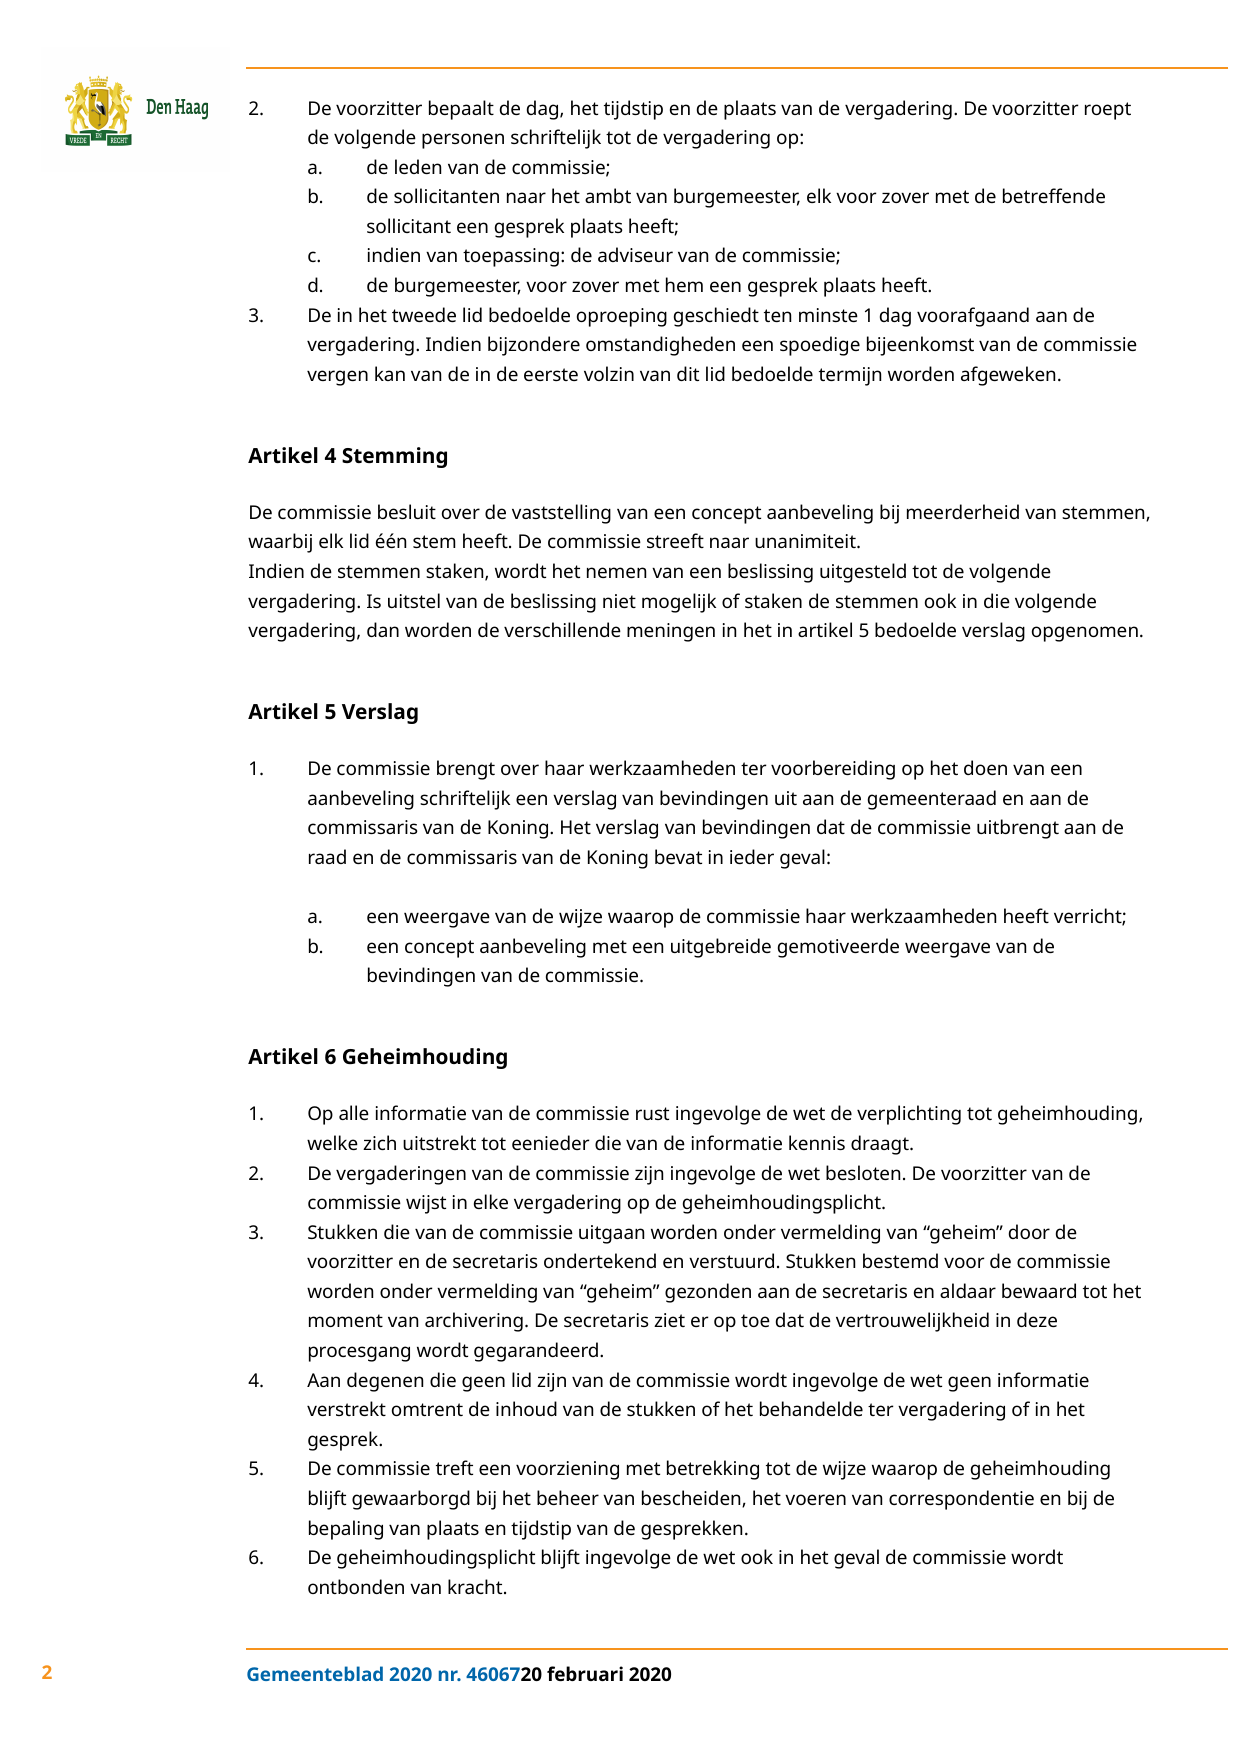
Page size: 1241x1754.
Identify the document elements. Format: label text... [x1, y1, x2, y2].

picture [41, 47, 231, 172]
list een weergave van de wijze waarop de commissie haar werkzaamheden heeft verricht; [307, 903, 1152, 929]
list Aan degenen die geen lid zijn van de commissie wordt ingevolge de wet geen informatie verstrekt omtrent de inhoud van de stukken of het behandelde ter vergadering of in het gesprek. [248, 1367, 1152, 1452]
text Artikel 6 Geheimhouding [248, 1042, 1152, 1071]
text De commissie besluit over de vaststelling van een concept aanbeveling bij meerderheid van stemmen, waarbij elk lid één stem heeft. De commissie streeft naar unanimiteit. [248, 499, 1152, 554]
list De vergaderingen van de commissie zijn ingevolge de wet besloten. De voorzitter van de commissie wijst in elke vergadering op de geheimhoudingsplicht. [248, 1160, 1152, 1215]
list indien van toepassing: de adviseur van de commissie; [307, 243, 1152, 268]
text Artikel 5 Verslag [248, 697, 1152, 726]
text Artikel 4 Stemming [248, 441, 1152, 469]
list de burgemeester, voor zover met hem een gesprek plaats heeft. [307, 272, 1152, 298]
list De geheimhoudingsplicht blijft ingevolge de wet ook in het geval de commissie wordt ontbonden van kracht. [248, 1544, 1152, 1599]
list De in het tweede lid bedoelde oproeping geschiedt ten minste 1 dag voorafgaand aan de vergadering. Indien bijzondere omstandigheden een spoedige bijeenkomst van de commissie vergen kan van de in de eerste volzin van dit lid bedoelde termijn worden afgeweken. [248, 302, 1152, 387]
list De commissie brengt over haar werkzaamheden ter voorbereiding op het doen van een aanbeveling schriftelijk een verslag van bevindingen uit aan de gemeenteraad en aan de commissaris van de Koning. Het verslag van bevindingen dat de commissie uitbrengt aan de raad en de commissaris van de Koning bevat in ieder geval: [248, 755, 1152, 870]
list Op alle informatie van de commissie rust ingevolge de wet de verplichting tot geheimhouding, welke zich uitstrekt tot eenieder die van de informatie kennis draagt. [248, 1101, 1152, 1156]
list De voorzitter bepaalt de dag, het tijdstip en de plaats van de vergadering. De voorzitter roept de volgende personen schriftelijk tot de vergadering op: [248, 95, 1152, 150]
list Stukken die van de commissie uitgaan worden onder vermelding van “geheim” door de voorzitter en de secretaris ondertekend en verstuurd. Stukken bestemd voor de commissie worden onder vermelding van “geheim” gezonden aan de secretaris en aldaar bewaard tot het moment van archivering. De secretaris ziet er op toe dat de vertrouwelijkheid in deze procesgang wordt gegarandeerd. [248, 1219, 1152, 1363]
list de leden van de commissie; [307, 154, 1152, 180]
text Indien de stemmen staken, wordt het nemen van een beslissing uitgesteld tot de volgende vergadering. Is uitstel van de beslissing niet mogelijk of staken de stemmen ook in die volgende vergadering, dan worden de verschillende meningen in het in artikel 5 bedoelde verslag opgenomen. [248, 558, 1152, 643]
list De commissie treft een voorziening met betrekking tot de wijze waarop de geheimhouding blijft gewaarborgd bij het beheer van bescheiden, het voeren van correspondentie en bij de bepaling van plaats en tijdstip van de gesprekken. [248, 1456, 1152, 1540]
list een concept aanbeveling met een uitgebreide gemotiveerde weergave van de bevindingen van de commissie. [307, 933, 1152, 988]
list de sollicitanten naar het ambt van burgemeester, elk voor zover met de betreffende sollicitant een gesprek plaats heeft; [307, 183, 1152, 239]
